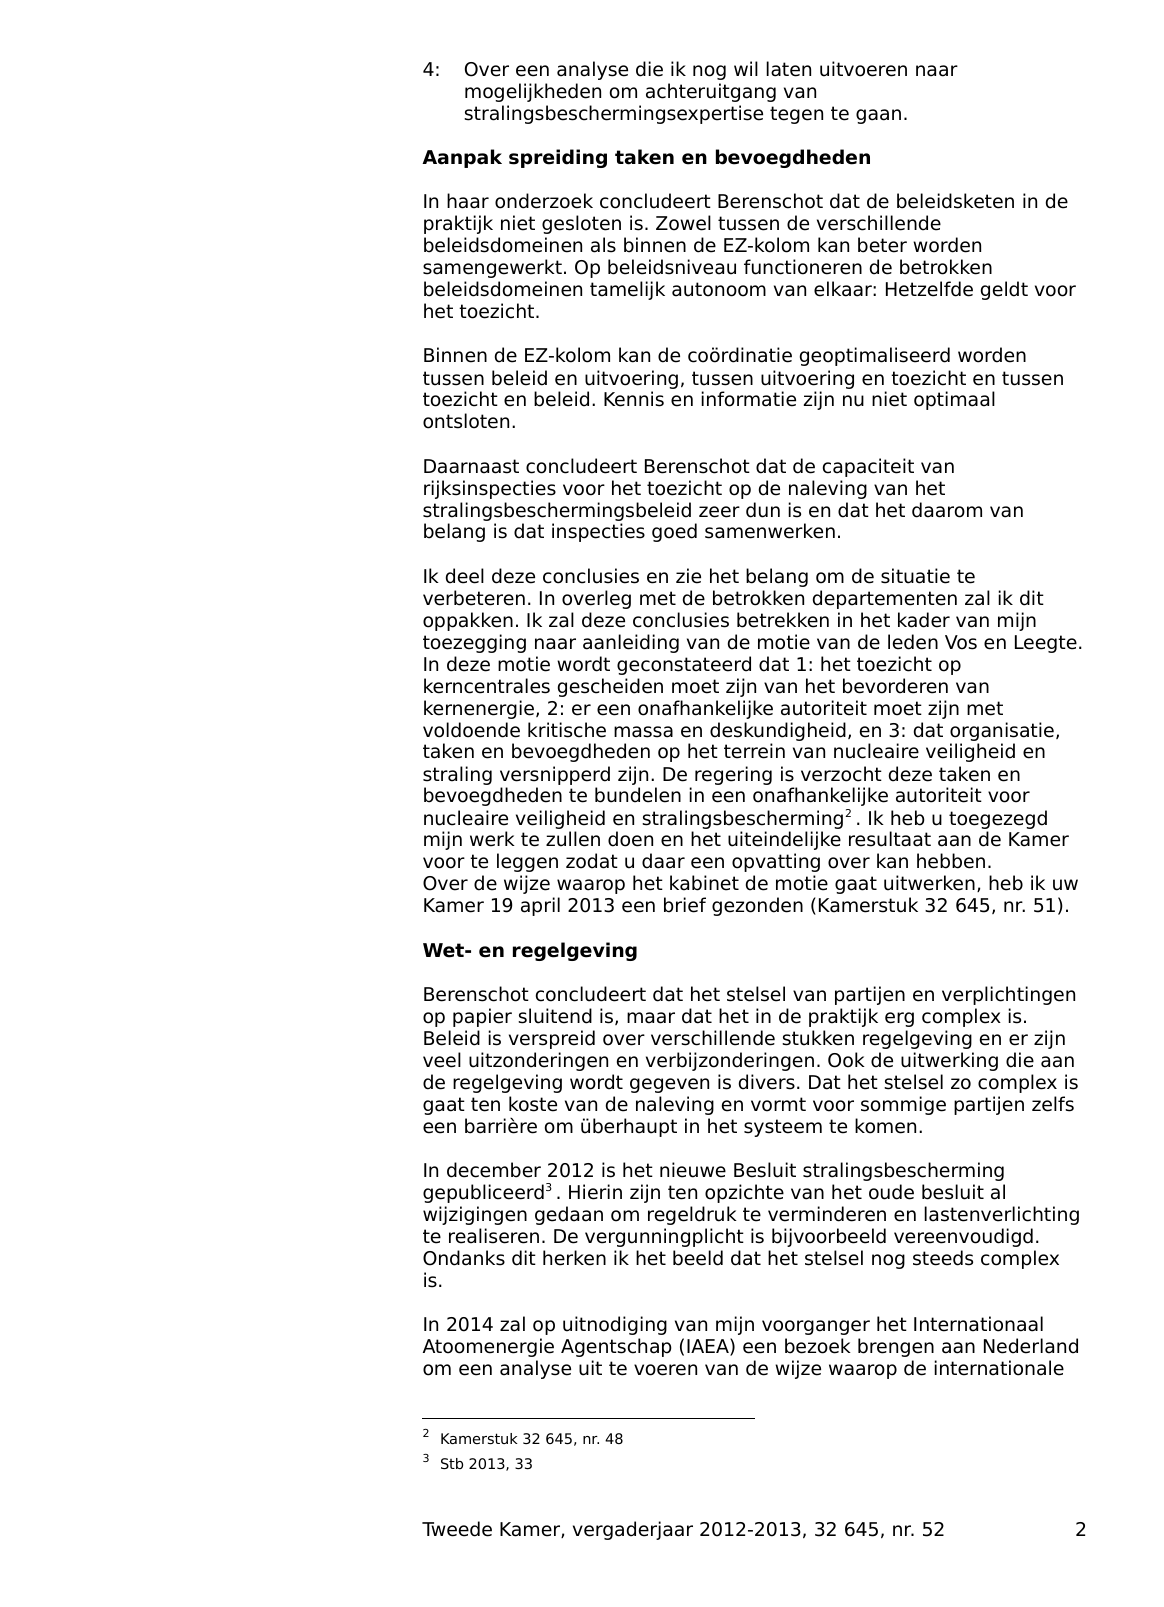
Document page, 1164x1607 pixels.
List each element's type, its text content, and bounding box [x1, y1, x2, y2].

text Kamerstuk 32 645, nr. 48 [422, 1427, 1087, 1449]
text Daarnaast concludeert Berenschot dat de capaciteit van rijksinspecties voor het toezicht op de naleving van het stralingsbeschermingsbeleid zeer dun is en dat het daarom van belang is dat inspecties goed samenwerken. [422, 456, 1087, 543]
text In 2014 zal op uitnodiging van mijn voorganger het Internationaal Atoomenergie Agentschap (IAEA) een bezoek brengen aan Nederland om een analyse uit te voeren van de wijze waarop de internationale [422, 1314, 1087, 1380]
subtitle Wet- en regelgeving [422, 939, 1087, 961]
text 4: Over een analyse die ik nog wil laten uitvoeren naar mogelijkheden om achteruitgang van stralingsbeschermingsexpertise tegen te gaan. [422, 59, 1087, 125]
text Over de wijze waarop het kabinet de motie gaat uitwerken, heb ik uw Kamer 19 april 2013 een brief gezonden (Kamerstuk 32 645, nr. 51). [422, 873, 1087, 917]
text In december 2012 is het nieuwe Besluit stralingsbescherming gepubliceerd. Hierin zijn ten opzichte van het oude besluit al wijzigingen gedaan om regeldruk te verminderen en lastenverlichting te realiseren. De vergunningplicht is bijvoorbeeld vereenvoudigd. Ondanks dit herken ik het beeld dat het stelsel nog steeds complex is. [422, 1160, 1087, 1292]
text Binnen de EZ-kolom kan de coördinatie geoptimaliseerd worden tussen beleid en uitvoering, tussen uitvoering en toezicht en tussen toezicht en beleid. Kennis en informatie zijn nu niet optimaal ontsloten. [422, 345, 1087, 433]
subtitle Aanpak spreiding taken en bevoegdheden [422, 147, 1087, 169]
text Berenschot concludeert dat het stelsel van partijen en verplichtingen op papier sluitend is, maar dat het in de praktijk erg complex is. Beleid is verspreid over verschillende stukken regelgeving en er zijn veel uitzonderingen en verbijzonderingen. Ook de uitwerking die aan de regelgeving wordt gegeven is divers. Dat het stelsel zo complex is gaat ten koste van de naleving en vormt voor sommige partijen zelfs een barrière om überhaupt in het systeem te komen. [422, 984, 1087, 1137]
text Stb 2013, 33 [422, 1452, 1087, 1474]
text Ik deel deze conclusies en zie het belang om de situatie te verbeteren. In overleg met de betrokken departementen zal ik dit oppakken. Ik zal deze conclusies betrekken in het kader van mijn toezegging naar aanleiding van de motie van de leden Vos en Leegte. In deze motie wordt geconstateerd dat 1: het toezicht op kerncentrales gescheiden moet zijn van het bevorderen van kernenergie, 2: er een onafhankelijke autoriteit moet zijn met voldoende kritische massa en deskundigheid, en 3: dat organisatie, taken en bevoegdheden op het terrein van nucleaire veiligheid en straling versnipperd zijn. De regering is verzocht deze taken en bevoegdheden te bundelen in een onafhankelijke autoriteit voor nucleaire veiligheid en stralingsbescherming. Ik heb u toegezegd mijn werk te zullen doen en het uiteindelijke resultaat aan de Kamer voor te leggen zodat u daar een opvatting over kan hebben. [422, 566, 1087, 873]
text In haar onderzoek concludeert Berenschot dat de beleidsketen in de praktijk niet gesloten is. Zowel tussen de verschillende beleidsdomeinen als binnen de EZ-kolom kan beter worden samengewerkt. Op beleidsniveau functioneren de betrokken beleidsdomeinen tamelijk autonoom van elkaar: Hetzelfde geldt voor het toezicht. [422, 191, 1087, 323]
